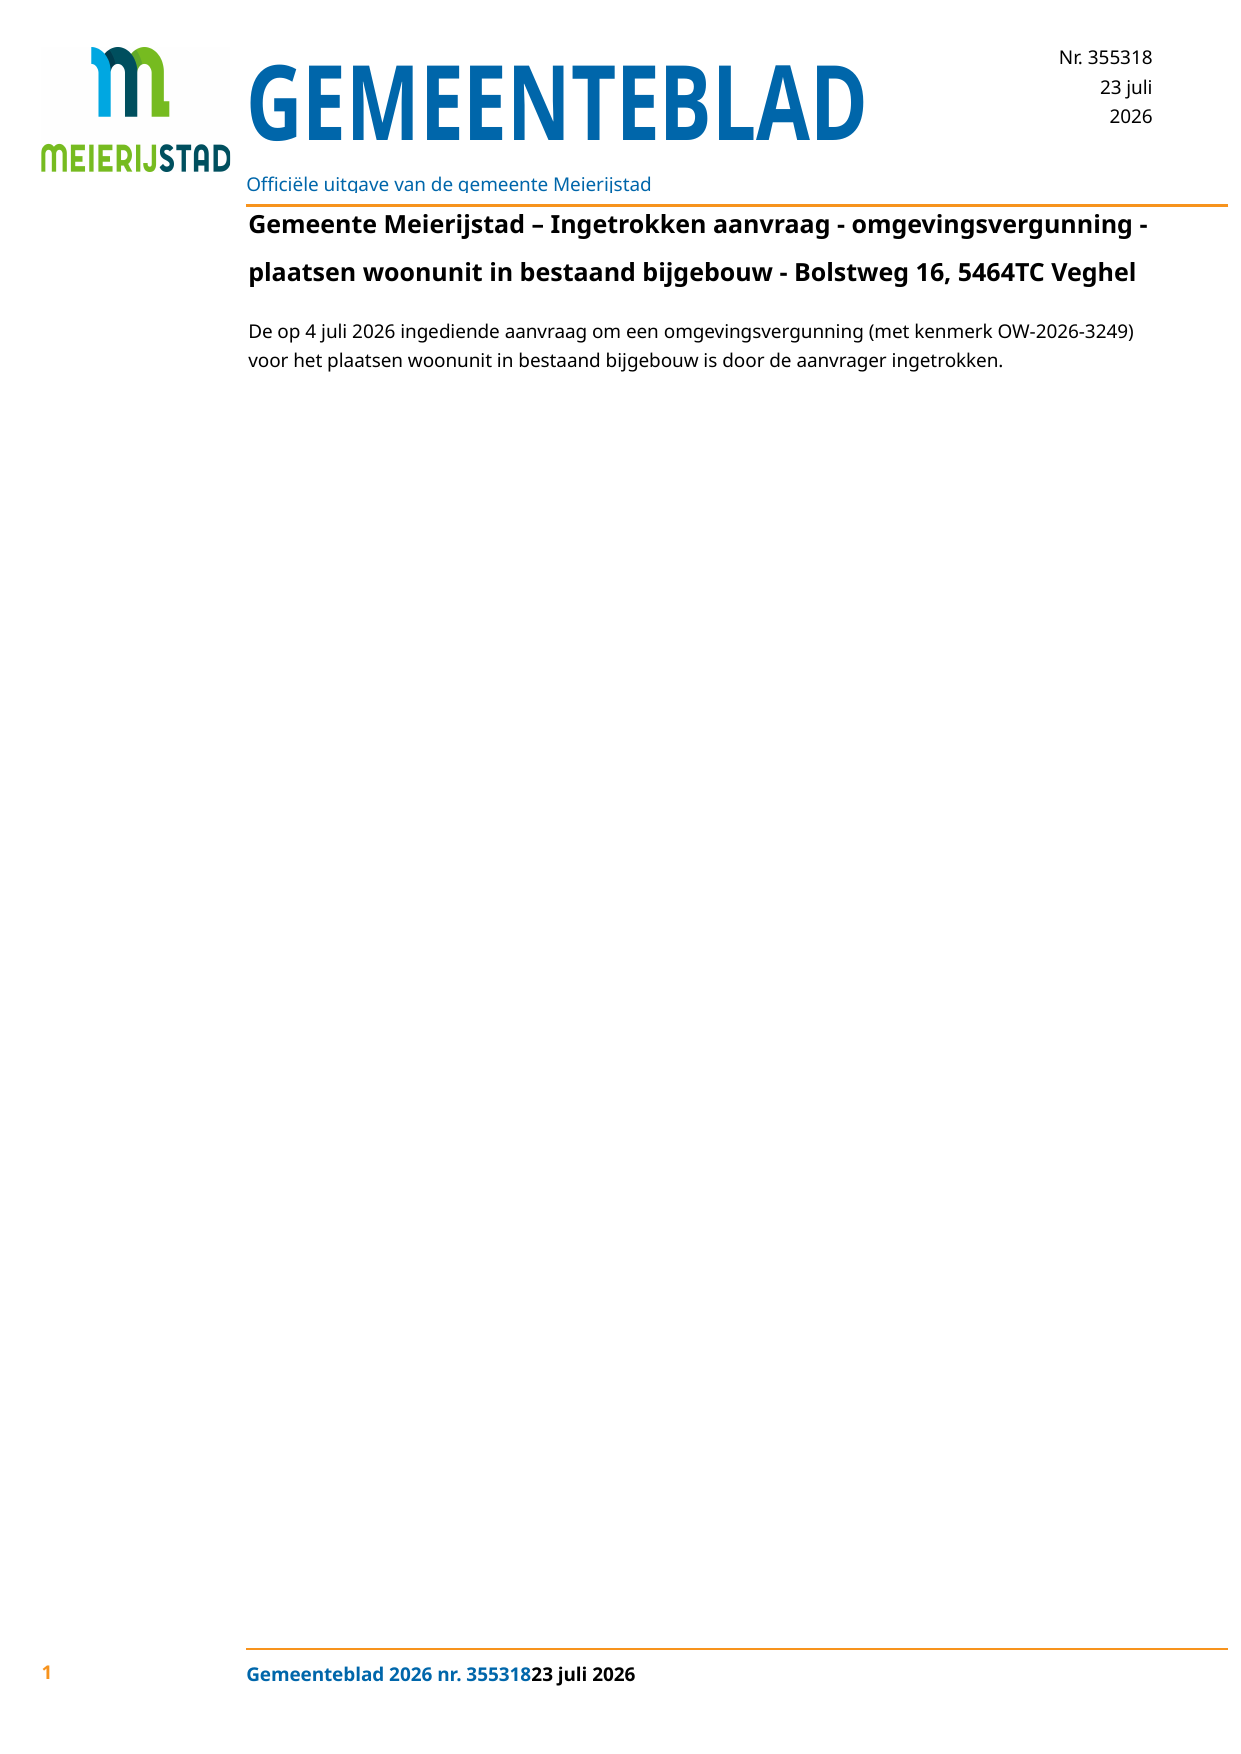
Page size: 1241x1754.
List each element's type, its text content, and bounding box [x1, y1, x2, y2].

picture [41, 47, 231, 172]
text Gemeente Meierijstad – Ingetrokken aanvraag - omgevingsvergunning - plaatsen woonunit in bestaand bijgebouw - Bolstweg 16, 5464TC Veghel [248, 207, 1152, 288]
text De op 4 juli 2026 ingediende aanvraag om een omgevingsvergunning (met kenmerk OW-2026-3249) voor het plaatsen woonunit in bestaand bijgebouw is door de aanvrager ingetrokken. [248, 318, 1152, 373]
